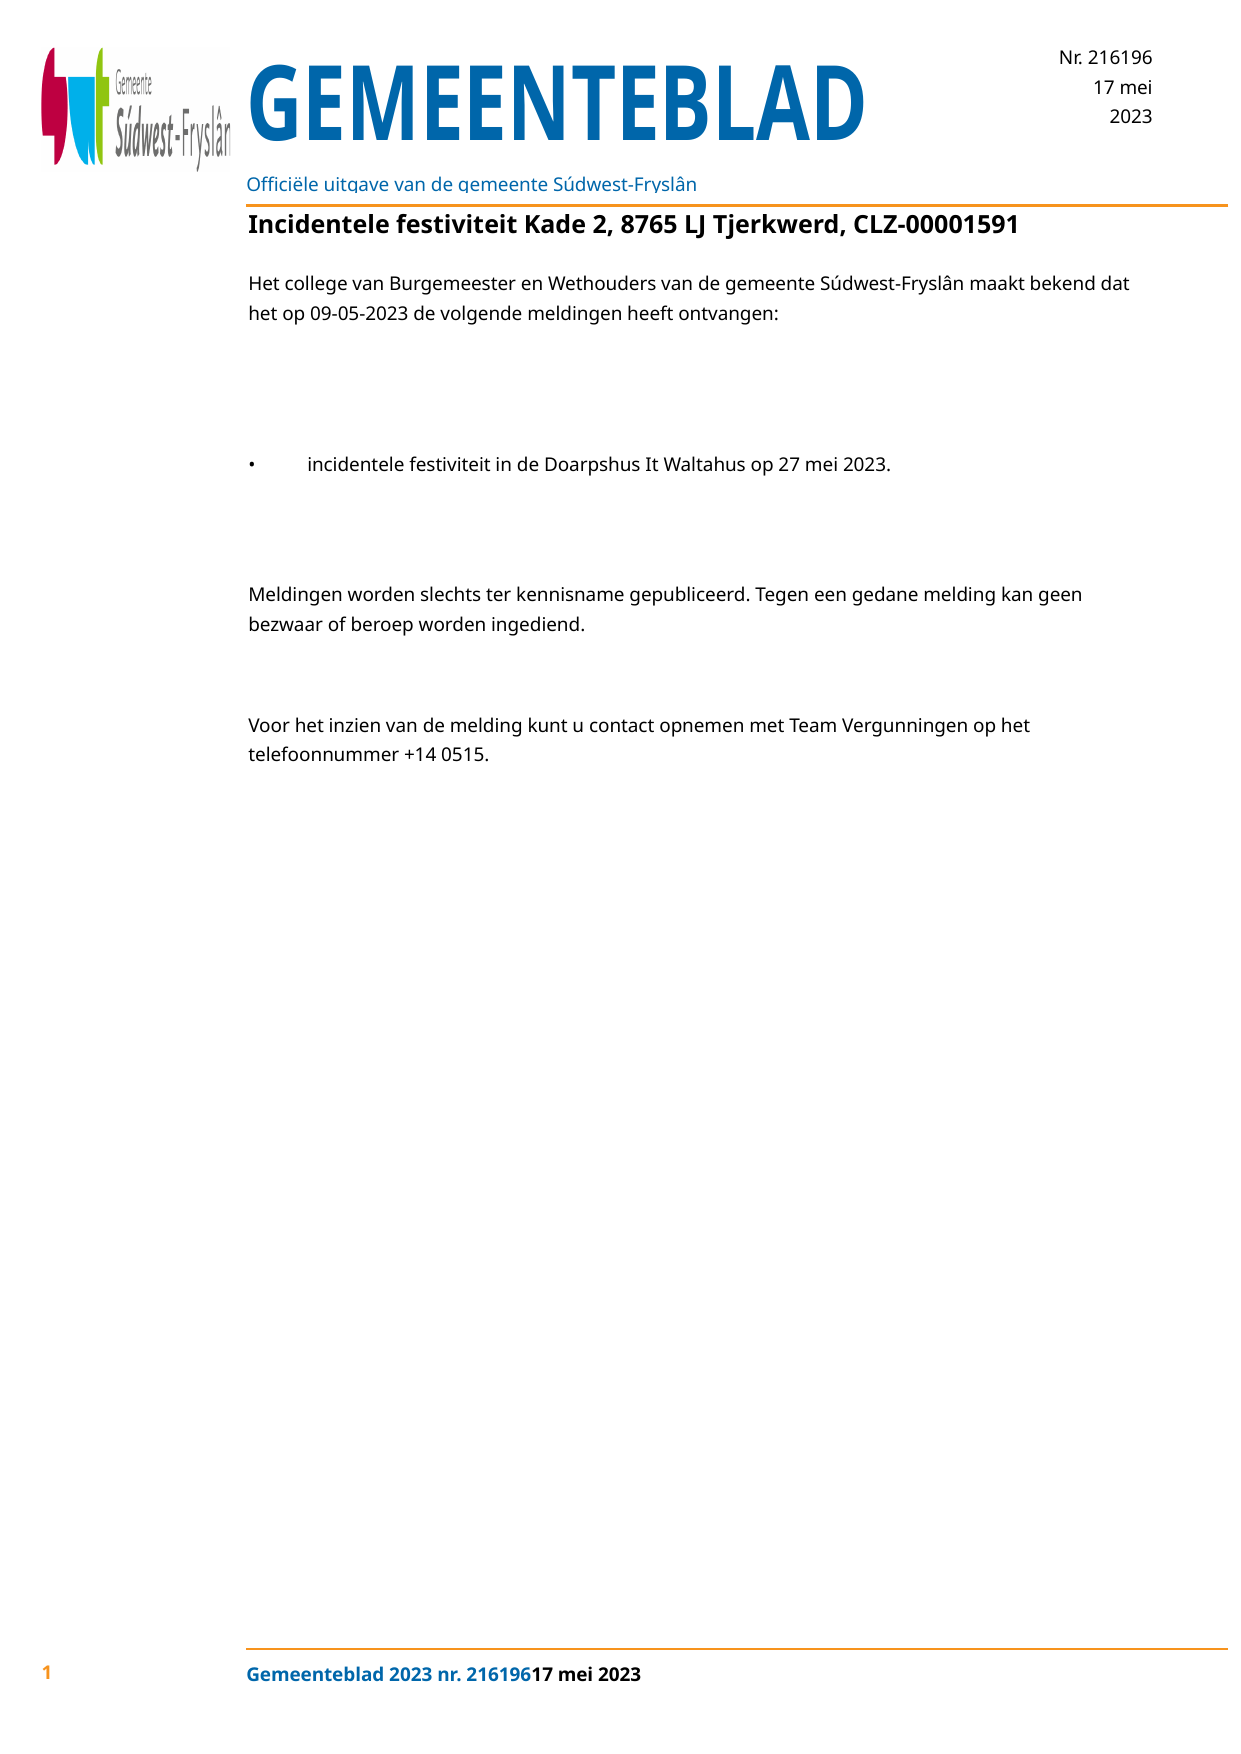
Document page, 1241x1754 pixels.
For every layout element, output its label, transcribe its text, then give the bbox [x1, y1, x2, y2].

text Meldingen worden slechts ter kennisname gepubliceerd. Tegen een gedane melding kan geen bezwaar of beroep worden ingediend. [248, 582, 1152, 637]
list incidentele festiviteit in de Doarpshus It Waltahus op 27 mei 2023. [248, 451, 1152, 477]
picture [41, 47, 231, 172]
text Incidentele festiviteit Kade 2, 8765 LJ Tjerkwerd, CLZ-00001591 [248, 207, 1152, 241]
text Voor het inzien van de melding kunt u contact opnemen met Team Vergunningen op het telefoonnummer +14 0515. [248, 712, 1152, 767]
text Het college van Burgemeester en Wethouders van de gemeente Súdwest-Fryslân maakt bekend dat het op 09-05-2023 de volgende meldingen heeft ontvangen: [248, 270, 1152, 326]
